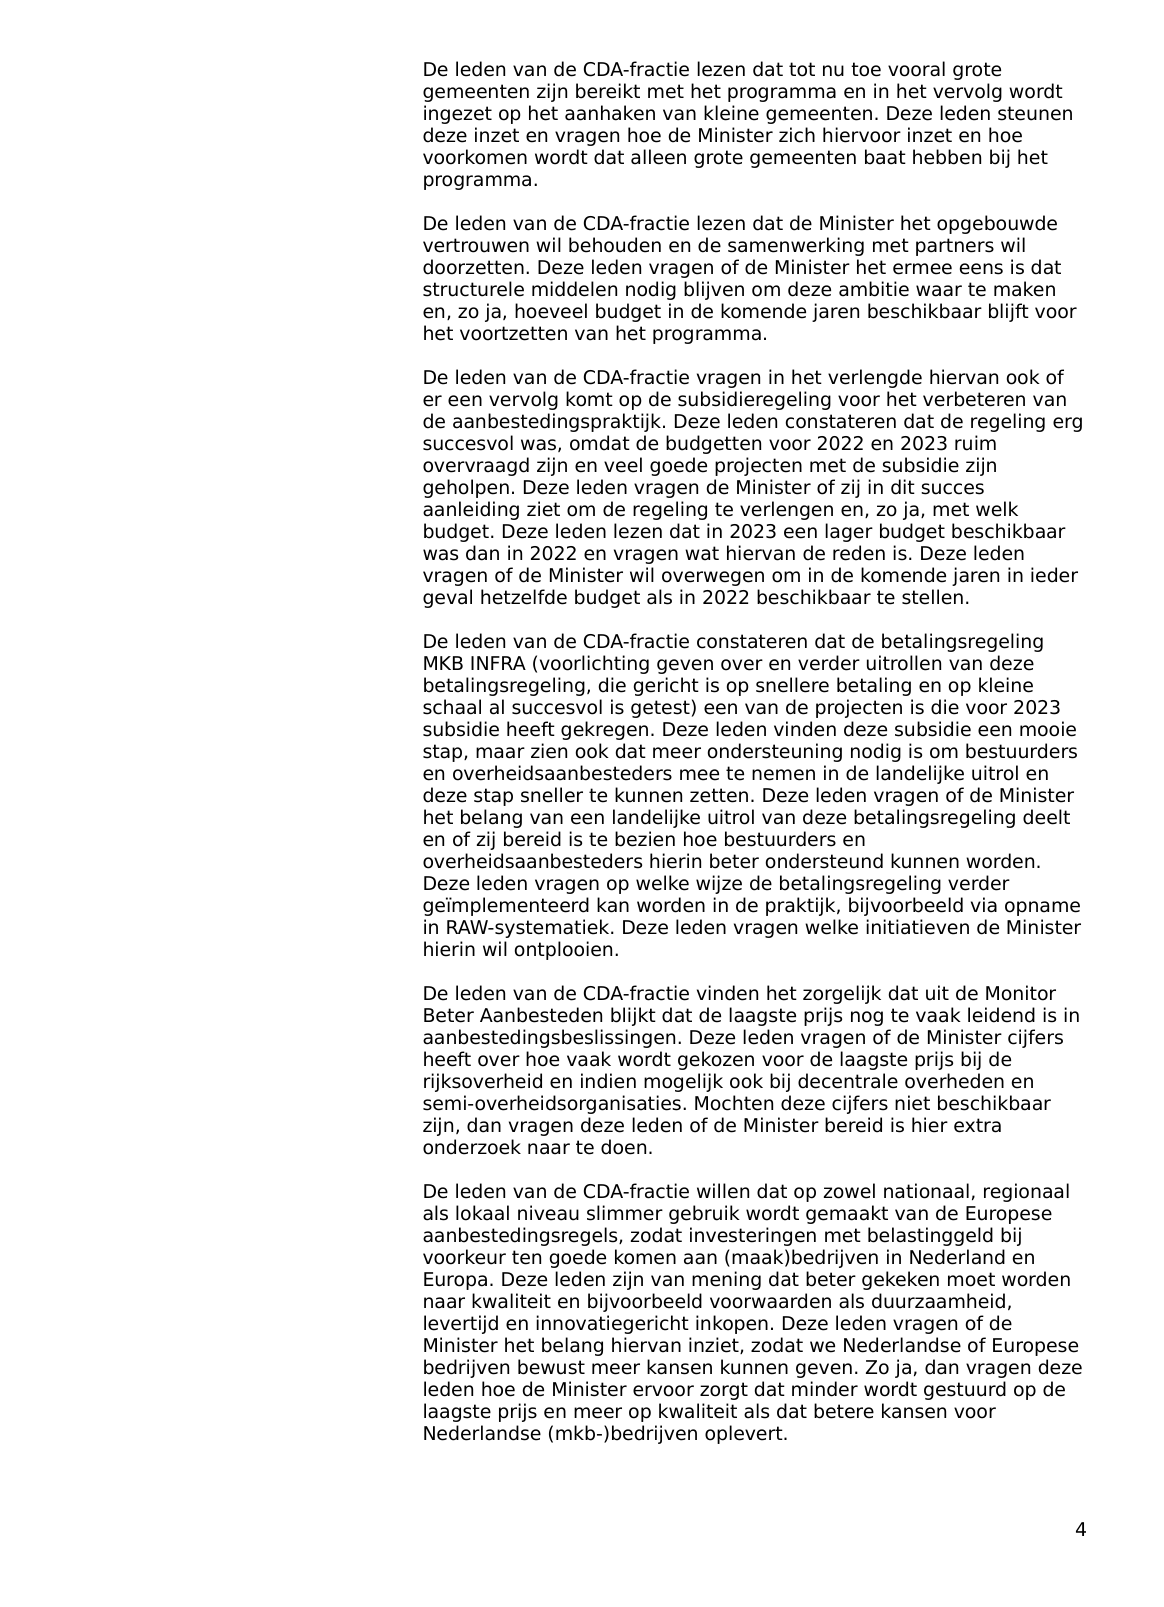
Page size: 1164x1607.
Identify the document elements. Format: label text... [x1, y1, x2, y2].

text De leden van de CDA-fractie vinden het zorgelijk dat uit de Monitor Beter Aanbesteden blijkt dat de laagste prijs nog te vaak leidend is in aanbestedingsbeslissingen. Deze leden vragen of de Minister cijfers heeft over hoe vaak wordt gekozen voor de laagste prijs bij de rijksoverheid en indien mogelijk ook bij decentrale overheden en semi-overheidsorganisaties. Mochten deze cijfers niet beschikbaar zijn, dan vragen deze leden of de Minister bereid is hier extra onderzoek naar te doen. [422, 983, 1087, 1159]
text De leden van de CDA-fractie lezen dat tot nu toe vooral grote gemeenten zijn bereikt met het programma en in het vervolg wordt ingezet op het aanhaken van kleine gemeenten. Deze leden steunen deze inzet en vragen hoe de Minister zich hiervoor inzet en hoe voorkomen wordt dat alleen grote gemeenten baat hebben bij het programma. [422, 59, 1087, 191]
text De leden van de CDA-fractie willen dat op zowel nationaal, regionaal als lokaal niveau slimmer gebruik wordt gemaakt van de Europese aanbestedingsregels, zodat investeringen met belastinggeld bij voorkeur ten goede komen aan (maak)bedrijven in Nederland en Europa. Deze leden zijn van mening dat beter gekeken moet worden naar kwaliteit en bijvoorbeeld voorwaarden als duurzaamheid, levertijd en innovatiegericht inkopen. Deze leden vragen of de Minister het belang hiervan inziet, zodat we Nederlandse of Europese bedrijven bewust meer kansen kunnen geven. Zo ja, dan vragen deze leden hoe de Minister ervoor zorgt dat minder wordt gestuurd op de laagste prijs en meer op kwaliteit als dat betere kansen voor Nederlandse (mkb-)bedrijven oplevert. [422, 1181, 1087, 1445]
text De leden van de CDA-fractie constateren dat de betalingsregeling MKB INFRA (voorlichting geven over en verder uitrollen van deze betalingsregeling, die gericht is op snellere betaling en op kleine schaal al succesvol is getest) een van de projecten is die voor 2023 subsidie heeft gekregen. Deze leden vinden deze subsidie een mooie stap, maar zien ook dat meer ondersteuning nodig is om bestuurders en overheidsaanbesteders mee te nemen in de landelijke uitrol en deze stap sneller te kunnen zetten. Deze leden vragen of de Minister het belang van een landelijke uitrol van deze betalingsregeling deelt en of zij bereid is te bezien hoe bestuurders en overheidsaanbesteders hierin beter ondersteund kunnen worden. Deze leden vragen op welke wijze de betalingsregeling verder geïmplementeerd kan worden in de praktijk, bijvoorbeeld via opname in RAW-systematiek. Deze leden vragen welke initiatieven de Minister hierin wil ontplooien. [422, 631, 1087, 961]
text De leden van de CDA-fractie lezen dat de Minister het opgebouwde vertrouwen wil behouden en de samenwerking met partners wil doorzetten. Deze leden vragen of de Minister het ermee eens is dat structurele middelen nodig blijven om deze ambitie waar te maken en, zo ja, hoeveel budget in de komende jaren beschikbaar blijft voor het voortzetten van het programma. [422, 213, 1087, 345]
text De leden van de CDA-fractie vragen in het verlengde hiervan ook of er een vervolg komt op de subsidieregeling voor het verbeteren van de aanbestedingspraktijk. Deze leden constateren dat de regeling erg succesvol was, omdat de budgetten voor 2022 en 2023 ruim overvraagd zijn en veel goede projecten met de subsidie zijn geholpen. Deze leden vragen de Minister of zij in dit succes aanleiding ziet om de regeling te verlengen en, zo ja, met welk budget. Deze leden lezen dat in 2023 een lager budget beschikbaar was dan in 2022 en vragen wat hiervan de reden is. Deze leden vragen of de Minister wil overwegen om in de komende jaren in ieder geval hetzelfde budget als in 2022 beschikbaar te stellen. [422, 367, 1087, 609]
